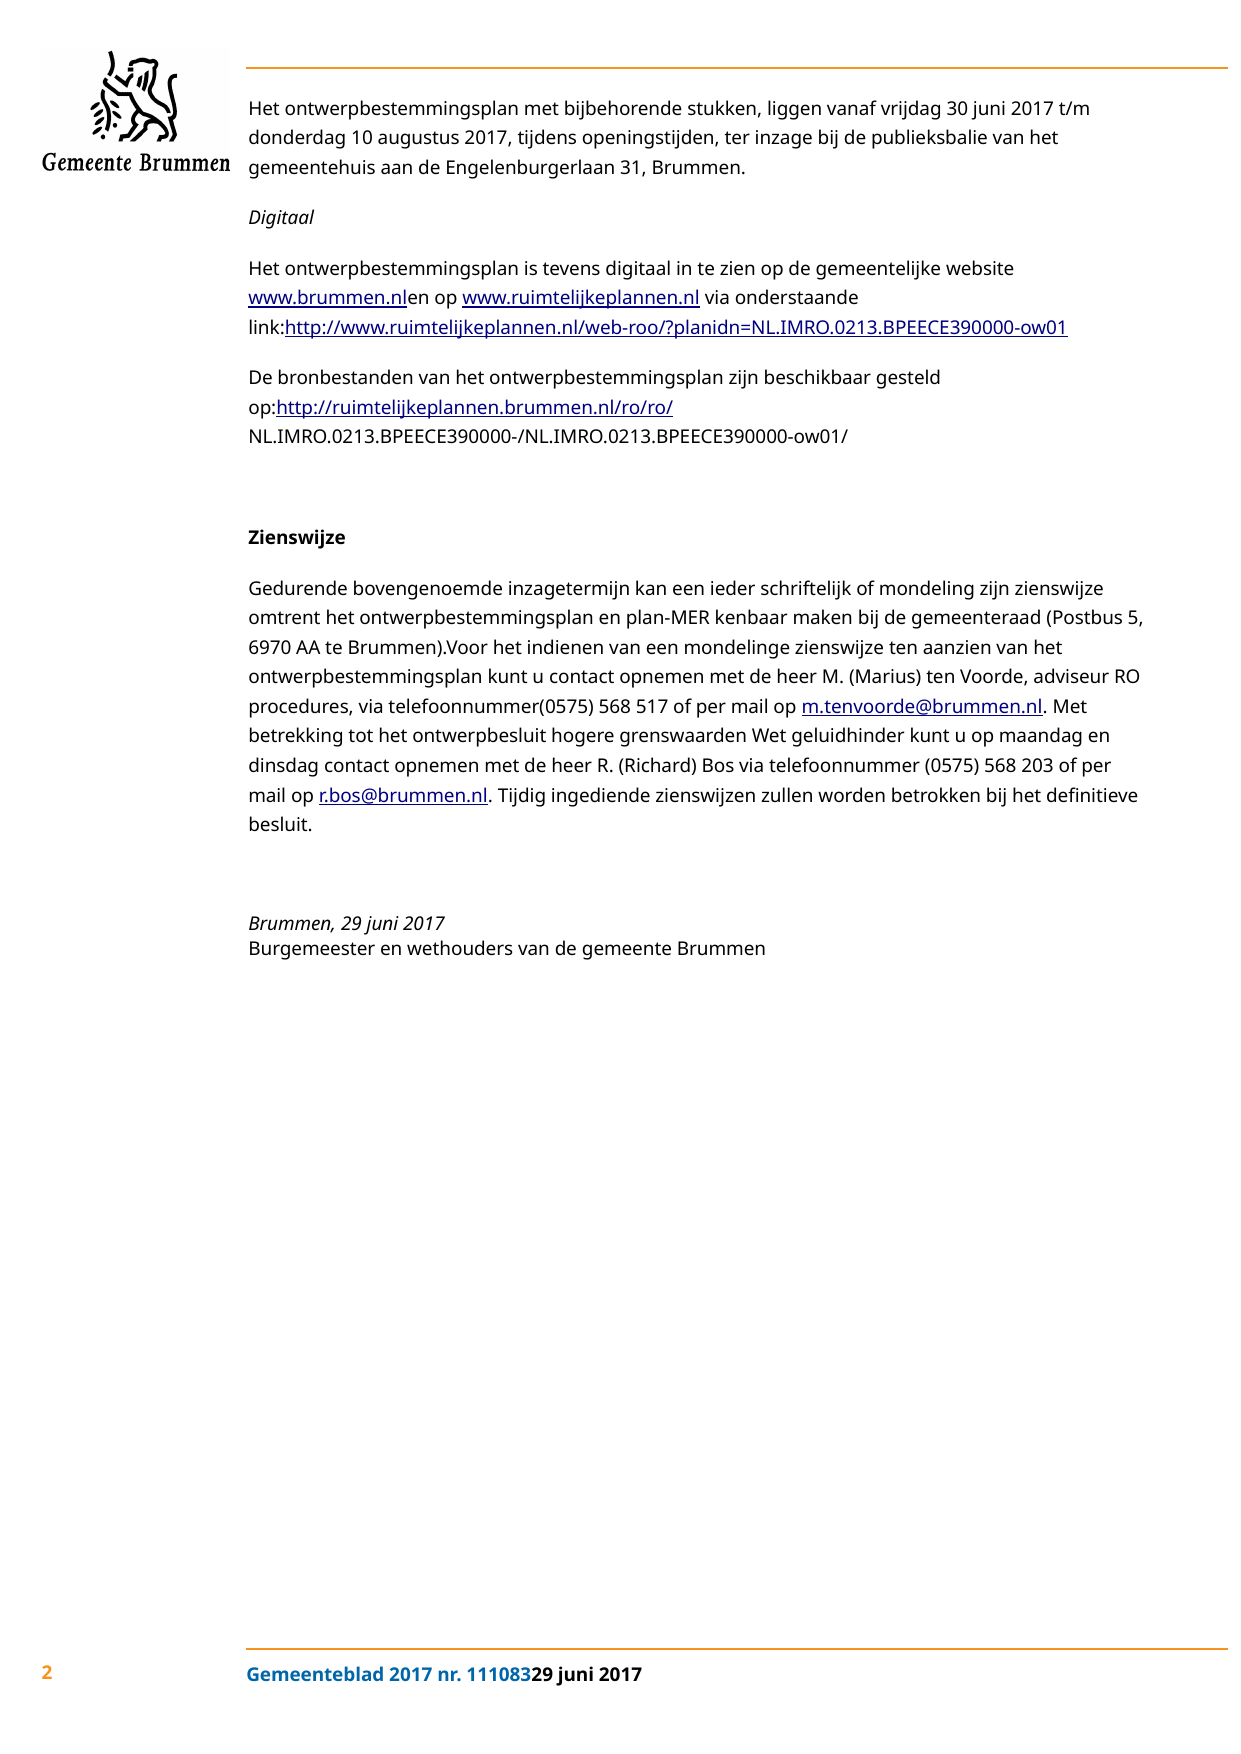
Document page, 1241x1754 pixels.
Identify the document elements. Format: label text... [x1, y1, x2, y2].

text Het ontwerpbestemmingsplan met bijbehorende stukken, liggen vanaf vrijdag 30 juni 2017 t/m donderdag 10 augustus 2017, tijdens openingstijden, ter inzage bij de publieksbalie van het gemeentehuis aan de Engelenburgerlaan 31, Brummen. [248, 95, 1152, 180]
text De bronbestanden van het ontwerpbestemmingsplan zijn beschikbaar gesteld op:http://ruimtelijkeplannen.brummen.nl/ro/ro/ NL.IMRO.0213.BPEECE390000-/NL.IMRO.0213.BPEECE390000-ow01/ [248, 364, 1152, 449]
text Brummen, 29 juni 2017 [248, 910, 1152, 935]
text Digitaal [248, 204, 1152, 230]
text Zienswijze [248, 524, 1152, 550]
text Het ontwerpbestemmingsplan is tevens digitaal in te zien op de gemeentelijke website www.brummen.nlen op www.ruimtelijkeplannen.nl via onderstaande link:http://www.ruimtelijkeplannen.nl/web-roo/?planidn=NL.IMRO.0213.BPEECE390000-ow01 [248, 255, 1152, 340]
text Burgemeester en wethouders van de gemeente Brummen [248, 935, 1152, 961]
picture [41, 47, 231, 172]
text Gedurende bovengenoemde inzagetermijn kan een ieder schriftelijk of mondeling zijn zienswijze omtrent het ontwerpbestemmingsplan en plan-MER kenbaar maken bij de gemeenteraad (Postbus 5, 6970 AA te Brummen).Voor het indienen van een mondelinge zienswijze ten aanzien van het ontwerpbestemmingsplan kunt u contact opnemen met de heer M. (Marius) ten Voorde, adviseur RO procedures, via telefoonnummer(0575) 568 517 of per mail op m.tenvoorde@brummen.nl. Met betrekking tot het ontwerpbesluit hogere grenswaarden Wet geluidhinder kunt u op maandag en dinsdag contact opnemen met de heer R. (Richard) Bos via telefoonnummer (0575) 568 203 of per mail op r.bos@brummen.nl. Tijdig ingediende zienswijzen zullen worden betrokken bij het definitieve besluit. [248, 575, 1152, 837]
